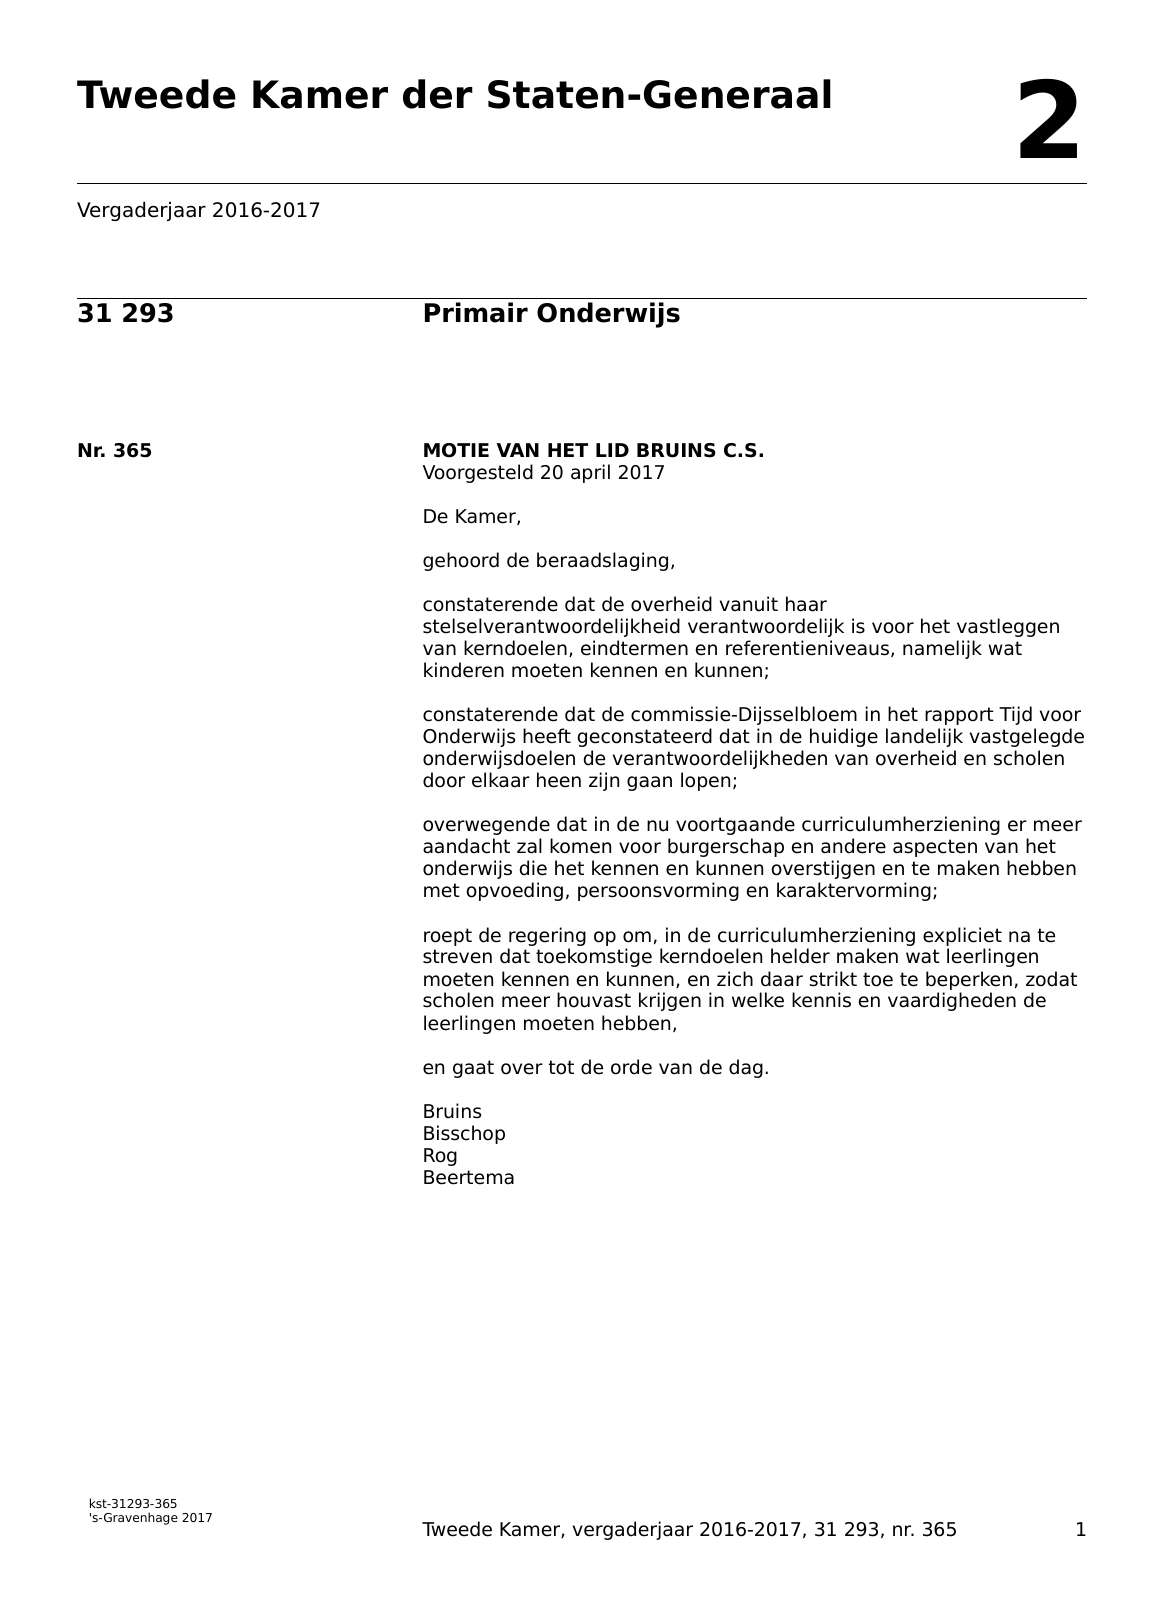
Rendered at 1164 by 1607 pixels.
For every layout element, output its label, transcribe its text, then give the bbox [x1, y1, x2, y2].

text Bruins [422, 1101, 1087, 1123]
text Beertema [422, 1167, 1087, 1189]
table_cell Vergaderjaar 2016-2017 [77, 184, 1087, 298]
text Bisschop [422, 1123, 1087, 1145]
text constaterende dat de commissie-Dijsselbloem in het rapport Tijd voor Onderwijs heeft geconstateerd dat in de huidige landelijk vastgelegde onderwijsdoelen de verantwoordelijkheden van overheid en scholen door elkaar heen zijn gaan lopen; [422, 704, 1087, 792]
table_header 2 [886, 59, 1087, 183]
text 's-Gravenhage 2017 [88, 1511, 323, 1525]
text overwegende dat in de nu voortgaande curriculumherziening er meer aandacht zal komen voor burgerschap en andere aspecten van het onderwijs die het kennen en kunnen overstijgen en te maken hebben met opvoeding, persoonsvorming en karaktervorming; [422, 814, 1087, 902]
text De Kamer, [422, 506, 1087, 528]
subtitle 31 293 Primair Onderwijs [77, 299, 1087, 329]
text constaterende dat de overheid vanuit haar stelselverantwoordelijkheid verantwoordelijk is voor het vastleggen van kerndoelen, eindtermen en referentieniveaus, namelijk wat kinderen moeten kennen en kunnen; [422, 594, 1087, 682]
text Rog [422, 1145, 1087, 1167]
text kst-31293-365 [88, 1497, 323, 1511]
subtitle Nr. 365 MOTIE VAN HET LID BRUINS C.S. [77, 440, 1087, 462]
text Voorgesteld 20 april 2017 [422, 462, 1087, 484]
text gehoord de beraadslaging, [422, 550, 1087, 572]
table_header Tweede Kamer der Staten-Generaal [77, 59, 886, 183]
text roept de regering op om, in de curriculumherziening expliciet na te streven dat toekomstige kerndoelen helder maken wat leerlingen moeten kennen en kunnen, en zich daar strikt toe te beperken, zodat scholen meer houvast krijgen in welke kennis en vaardigheden de leerlingen moeten hebben, [422, 924, 1087, 1034]
text en gaat over tot de orde van de dag. [422, 1057, 1087, 1078]
